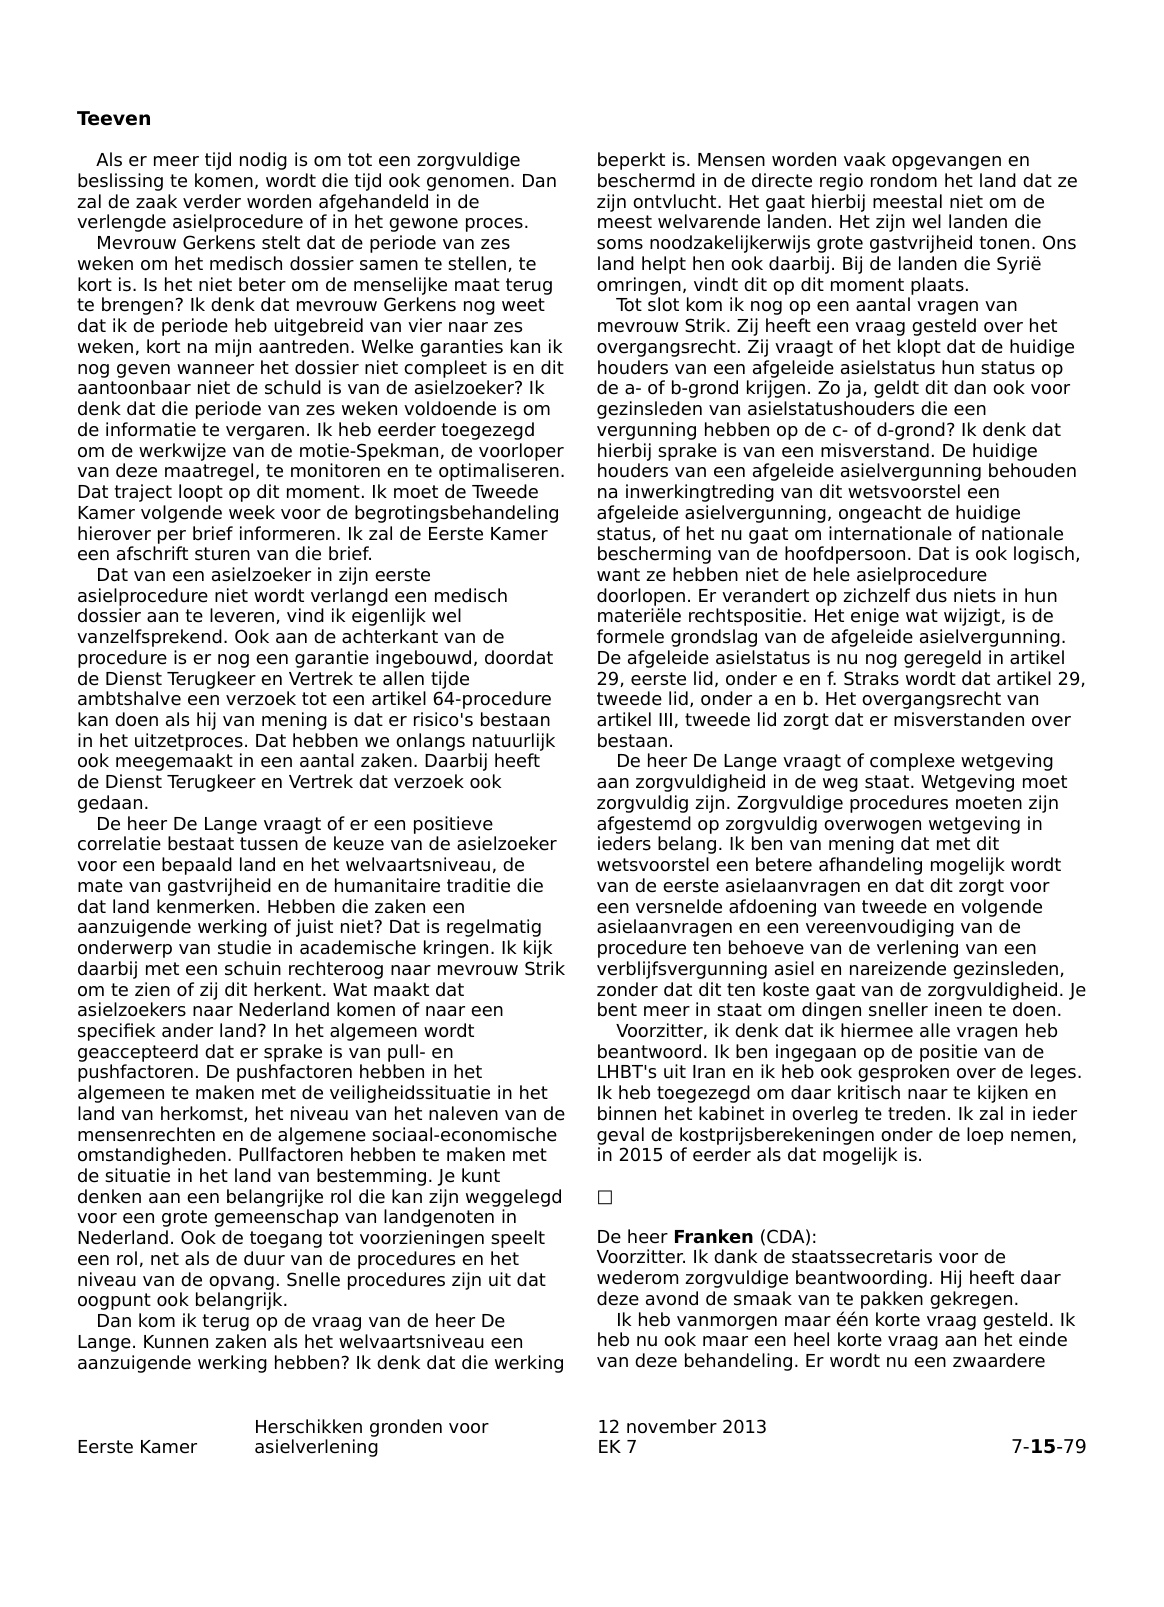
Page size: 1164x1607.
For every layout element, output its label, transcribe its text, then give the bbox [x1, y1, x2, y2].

text beperkt is. Mensen worden vaak opgevangen en beschermd in de directe regio rondom het land dat ze zijn ontvlucht. Het gaat hierbij meestal niet om de meest welvarende landen. Het zijn wel landen die soms noodzakelijkerwijs grote gastvrijheid tonen. Ons land helpt hen ook daarbij. Bij de landen die Syrië omringen, vindt dit op dit moment plaats. [596, 150, 1087, 295]
text Ik heb vanmorgen maar één korte vraag gesteld. Ik heb nu ook maar een heel korte vraag aan het einde van deze behandeling. Er wordt nu een zwaardere [596, 1309, 1087, 1372]
text De heer Franken (CDA): [596, 1227, 1087, 1247]
text Tot slot kom ik nog op een aantal vragen van mevrouw Strik. Zij heeft een vraag gesteld over het overgangsrecht. Zij vraagt of het klopt dat de huidige houders van een afgeleide asielstatus hun status op de a- of b-grond krijgen. Zo ja, geldt dit dan ook voor gezinsleden van asielstatushouders die een vergunning hebben op de c- of d-grond? Ik denk dat hierbij sprake is van een misverstand. De huidige houders van een afgeleide asielvergunning behouden na inwerkingtreding van dit wetsvoorstel een afgeleide asielvergunning, ongeacht de huidige status, of het nu gaat om internationale of nationale bescherming van de hoofdpersoon. Dat is ook logisch, want ze hebben niet de hele asielprocedure doorlopen. Er verandert op zichzelf dus niets in hun materiële rechtspositie. Het enige wat wijzigt, is de formele grondslag van de afgeleide asielvergunning. De afgeleide asielstatus is nu nog geregeld in artikel 29, eerste lid, onder e en f. Straks wordt dat artikel 29, tweede lid, onder a en b. Het overgangsrecht van artikel III, tweede lid zorgt dat er misverstanden over bestaan. [596, 295, 1087, 751]
text □ [596, 1186, 1087, 1207]
text De heer De Lange vraagt of complexe wetgeving aan zorgvuldigheid in de weg staat. Wetgeving moet zorgvuldig zijn. Zorgvuldige procedures moeten zijn afgestemd op zorgvuldig overwogen wetgeving in ieders belang. Ik ben van mening dat met dit wetsvoorstel een betere afhandeling mogelijk wordt van de eerste asielaanvragen en dat dit zorgt voor een versnelde afdoening van tweede en volgende asielaanvragen en een vereenvoudiging van de procedure ten behoeve van de verlening van een verblijfsvergunning asiel en nareizende gezinsleden, zonder dat dit ten koste gaat van de zorgvuldigheid. Je bent meer in staat om dingen sneller ineen te doen. [596, 751, 1087, 1021]
text Voorzitter. Ik dank de staatssecretaris voor de wederom zorgvuldige beantwoording. Hij heeft daar deze avond de smaak van te pakken gekregen. [596, 1247, 1087, 1309]
text Dan kom ik terug op de vraag van de heer De Lange. Kunnen zaken als het welvaartsniveau een aanzuigende werking hebben? Ik denk dat die werking [77, 1311, 567, 1373]
text Dat van een asielzoeker in zijn eerste asielprocedure niet wordt verlangd een medisch dossier aan te leveren, vind ik eigenlijk wel vanzelfsprekend. Ook aan de achterkant van de procedure is er nog een garantie ingebouwd, doordat de Dienst Terugkeer en Vertrek te allen tijde ambtshalve een verzoek tot een artikel 64-procedure kan doen als hij van mening is dat er risico's bestaan in het uitzetproces. Dat hebben we onlangs natuurlijk ook meegemaakt in een aantal zaken. Daarbij heeft de Dienst Terugkeer en Vertrek dat verzoek ook gedaan. [77, 565, 567, 813]
text Als er meer tijd nodig is om tot een zorgvuldige beslissing te komen, wordt die tijd ook genomen. Dan zal de zaak verder worden afgehandeld in de verlengde asielprocedure of in het gewone proces. [77, 150, 567, 233]
text Mevrouw Gerkens stelt dat de periode van zes weken om het medisch dossier samen te stellen, te kort is. Is het niet beter om de menselijke maat terug te brengen? Ik denk dat mevrouw Gerkens nog weet dat ik de periode heb uitgebreid van vier naar zes weken, kort na mijn aantreden. Welke garanties kan ik nog geven wanneer het dossier niet compleet is en dit aantoonbaar niet de schuld is van de asielzoeker? Ik denk dat die periode van zes weken voldoende is om de informatie te vergaren. Ik heb eerder toegezegd om de werkwijze van de motie-Spekman, de voorloper van deze maatregel, te monitoren en te optimaliseren. Dat traject loopt op dit moment. Ik moet de Tweede Kamer volgende week voor de begrotingsbehandeling hierover per brief informeren. Ik zal de Eerste Kamer een afschrift sturen van die brief. [77, 233, 567, 565]
text De heer De Lange vraagt of er een positieve correlatie bestaat tussen de keuze van de asielzoeker voor een bepaald land en het welvaartsniveau, de mate van gastvrijheid en de humanitaire traditie die dat land kenmerken. Hebben die zaken een aanzuigende werking of juist niet? Dat is regelmatig onderwerp van studie in academische kringen. Ik kijk daarbij met een schuin rechteroog naar mevrouw Strik om te zien of zij dit herkent. Wat maakt dat asielzoekers naar Nederland komen of naar een specifiek ander land? In het algemeen wordt geaccepteerd dat er sprake is van pull- en pushfactoren. De pushfactoren hebben in het algemeen te maken met de veiligheidssituatie in het land van herkomst, het niveau van het naleven van de mensenrechten en de algemene sociaal-economische omstandigheden. Pullfactoren hebben te maken met de situatie in het land van bestemming. Je kunt denken aan een belangrijke rol die kan zijn weggelegd voor een grote gemeenschap van landgenoten in Nederland. Ook de toegang tot voorzieningen speelt een rol, net als de duur van de procedures en het niveau van de opvang. Snelle procedures zijn uit dat oogpunt ook belangrijk. [77, 813, 567, 1311]
text Voorzitter, ik denk dat ik hiermee alle vragen heb beantwoord. Ik ben ingegaan op de positie van de LHBT's uit Iran en ik heb ook gesproken over de leges. Ik heb toegezegd om daar kritisch naar te kijken en binnen het kabinet in overleg te treden. Ik zal in ieder geval de kostprijsberekeningen onder de loep nemen, in 2015 of eerder als dat mogelijk is. [596, 1021, 1087, 1166]
